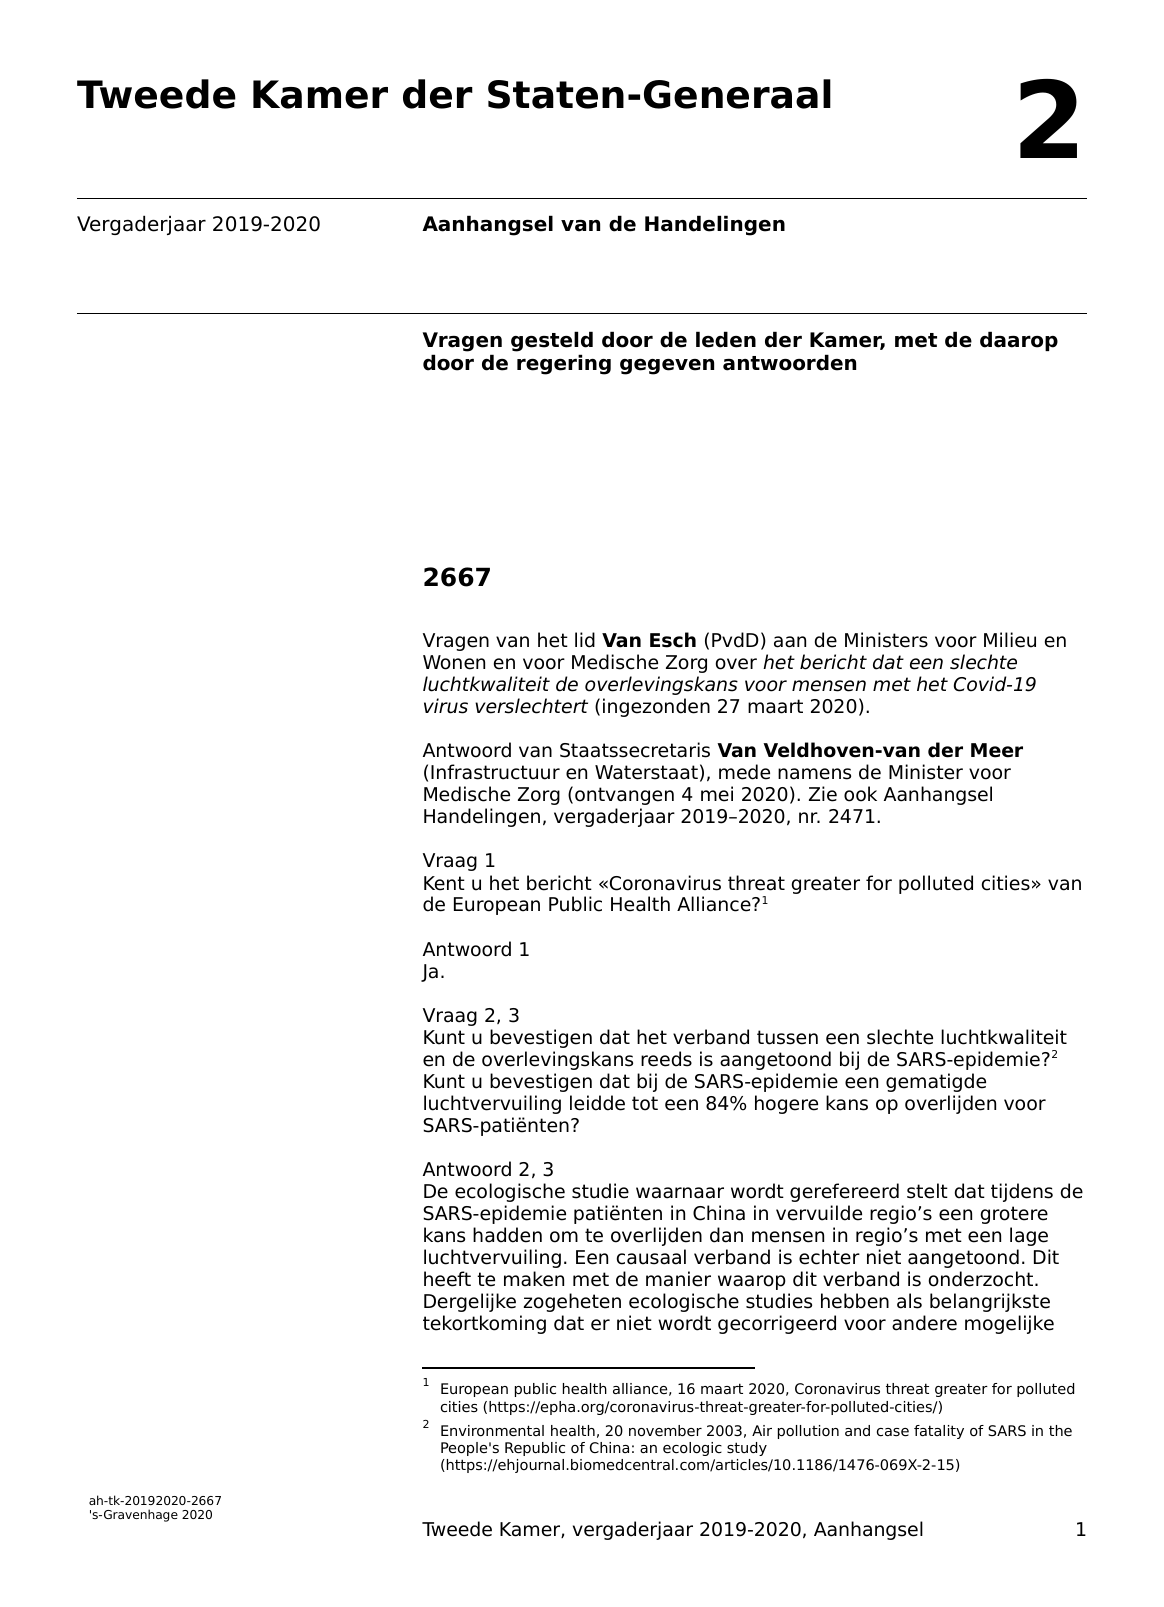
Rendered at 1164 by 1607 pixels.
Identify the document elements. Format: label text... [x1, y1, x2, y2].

text Antwoord van Staatssecretaris Van Veldhoven-van der Meer (Infrastructuur en Waterstaat), mede namens de Minister voor Medische Zorg (ontvangen 4 mei 2020). Zie ook Aanhangsel Handelingen, vergaderjaar 2019–2020, nr. 2471. [422, 740, 1087, 828]
table_cell Vragen gesteld door de leden der Kamer, met de daarop door de regering gegeven antwoorden [422, 314, 1087, 375]
table_header 2 [886, 59, 1087, 198]
table_cell Vergaderjaar 2019-2020 [77, 199, 422, 313]
text Antwoord 2, 3 [422, 1159, 1087, 1181]
text Vragen van het lid Van Esch (PvdD) aan de Ministers voor Milieu en Wonen en voor Medische Zorg over het bericht dat een slechte luchtkwaliteit de overlevingskans voor mensen met het Covid-19 virus verslechtert (ingezonden 27 maart 2020). [422, 630, 1087, 718]
text De ecologische studie waarnaar wordt gerefereerd stelt dat tijdens de SARS-epidemie patiënten in China in vervuilde regio’s een grotere kans hadden om te overlijden dan mensen in regio’s met een lage luchtvervuiling. Een causaal verband is echter niet aangetoond. Dit heeft te maken met de manier waarop dit verband is onderzocht. Dergelijke zogeheten ecologische studies hebben als belangrijkste tekortkoming dat er niet wordt gecorrigeerd voor andere mogelijke [422, 1181, 1087, 1334]
text Vraag 2, 3 [422, 1005, 1087, 1027]
text Antwoord 1 [422, 938, 1087, 961]
text Kent u het bericht «Coronavirus threat greater for polluted cities» van de European Public Health Alliance? [422, 872, 1087, 916]
text Kunt u bevestigen dat bij de SARS-epidemie een gematigde luchtvervuiling leidde tot een 84% hogere kans op overlijden voor SARS-patiënten? [422, 1071, 1087, 1137]
text ah-tk-20192020-2667 [88, 1494, 323, 1508]
text 's-Gravenhage 2020 [88, 1508, 323, 1522]
text Vraag 1 [422, 850, 1087, 872]
table_cell [77, 314, 422, 375]
text Environmental health, 20 november 2003, Air pollution and case fatality of SARS in the People's Republic of China: an ecologic study (https://ehjournal.biomedcentral.com/articles/10.1186/1476-069X-2-15) [422, 1418, 1087, 1474]
text European public health alliance, 16 maart 2020, Coronavirus threat greater for polluted cities (https://epha.org/coronavirus-threat-greater-for-polluted-cities/) [422, 1377, 1087, 1416]
text Ja. [422, 961, 1087, 982]
text Kunt u bevestigen dat het verband tussen een slechte luchtkwaliteit en de overlevingskans reeds is aangetoond bij de SARS-epidemie? [422, 1027, 1087, 1071]
table_cell Aanhangsel van de Handelingen [422, 199, 1087, 313]
table_header Tweede Kamer der Staten-Generaal [77, 59, 886, 198]
text 2667 [422, 563, 1087, 592]
